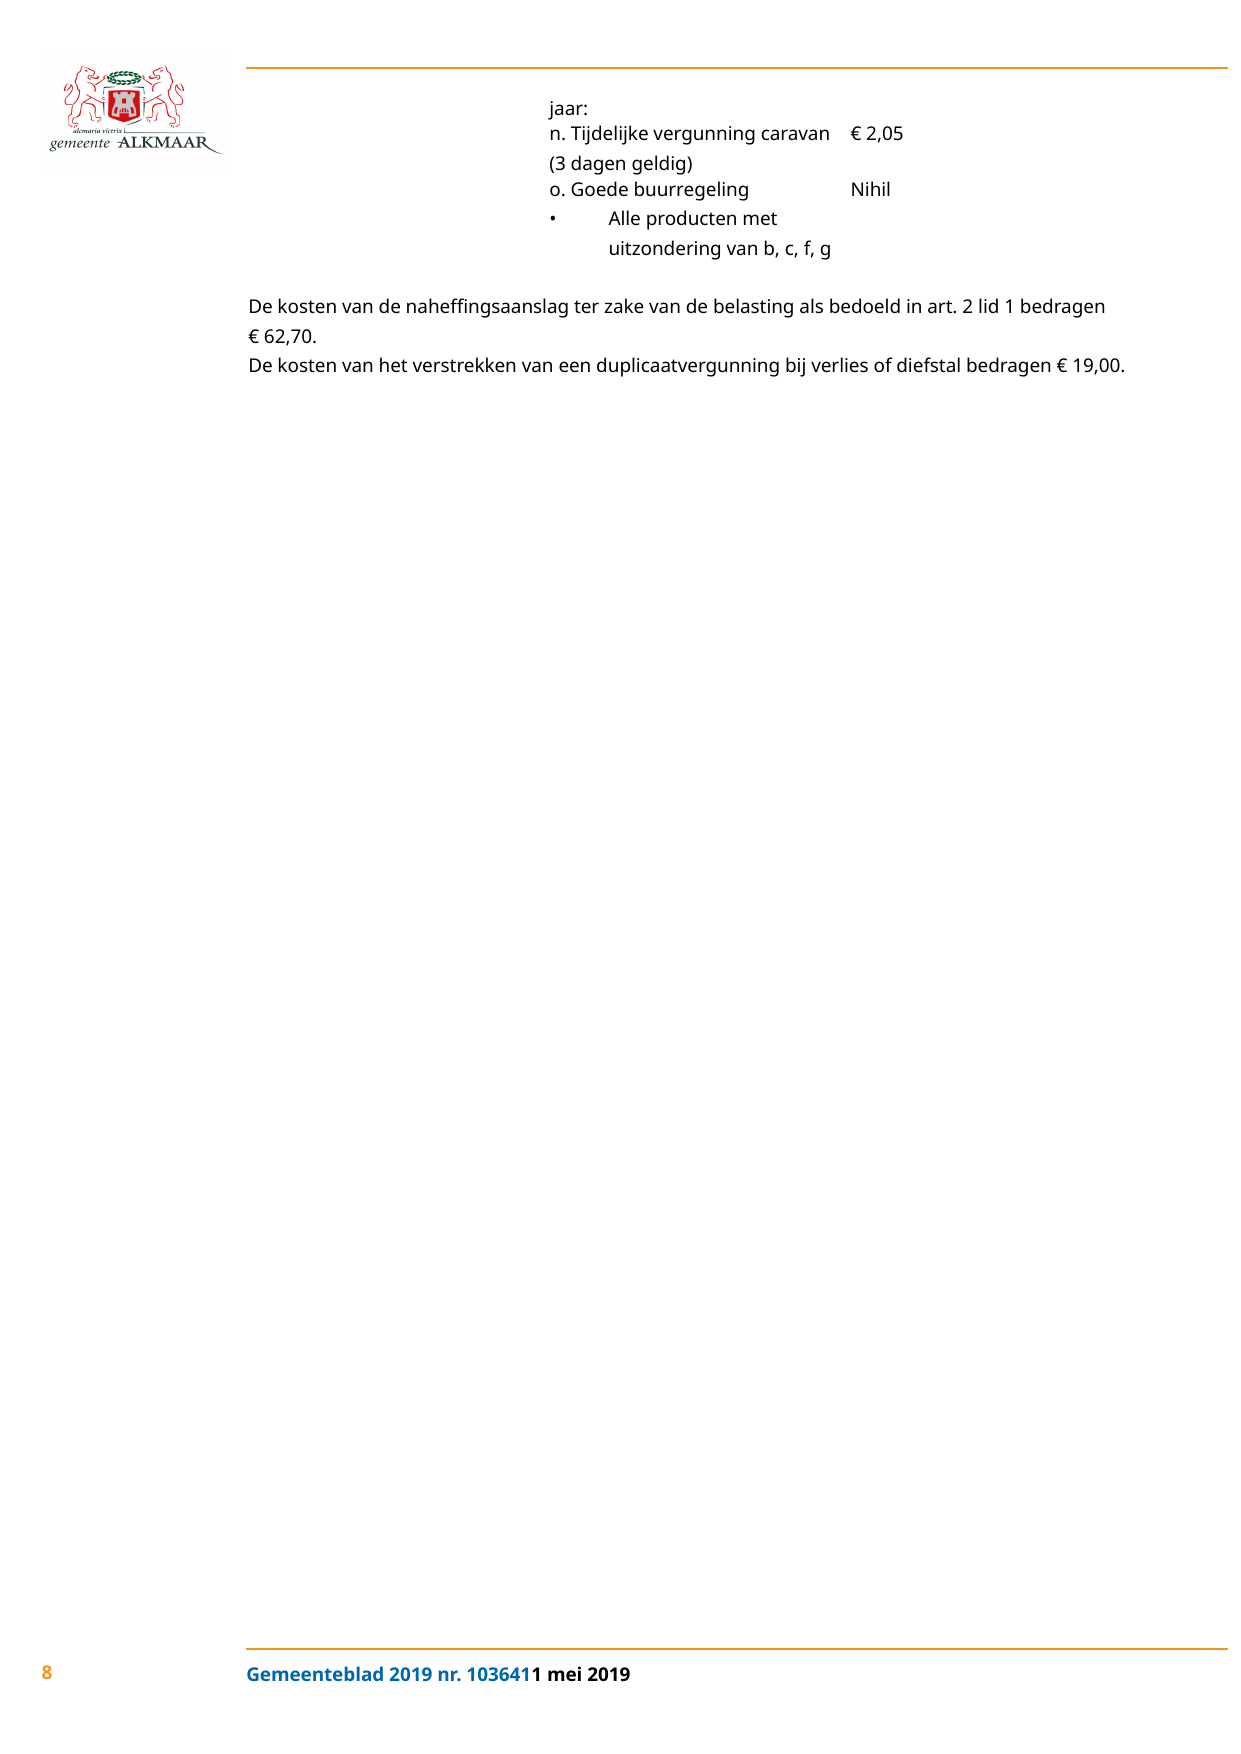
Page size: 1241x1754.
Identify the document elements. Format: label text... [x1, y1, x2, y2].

table_cell [850, 95, 1152, 121]
table_cell n. Tijdelijke vergunning caravan (3 dagen geldig) [549, 121, 850, 176]
text De kosten van de naheffingsaanslag ter zake van de belasting als bedoeld in art. 2 lid 1 bedragen [248, 293, 1152, 319]
text € 62,70. [248, 323, 1152, 349]
table_cell o. Goede buurregeling Alle producten met uitzondering van b, c, f, g [549, 176, 850, 261]
text De kosten van het verstrekken van een duplicaatvergunning bij verlies of diefstal bedragen € 19,00. [248, 353, 1152, 378]
table_cell € 2,05 [850, 121, 1152, 176]
picture [41, 47, 231, 172]
table_cell [248, 95, 549, 261]
table_cell Nihil [850, 176, 1152, 261]
table_cell jaar: [549, 95, 850, 121]
